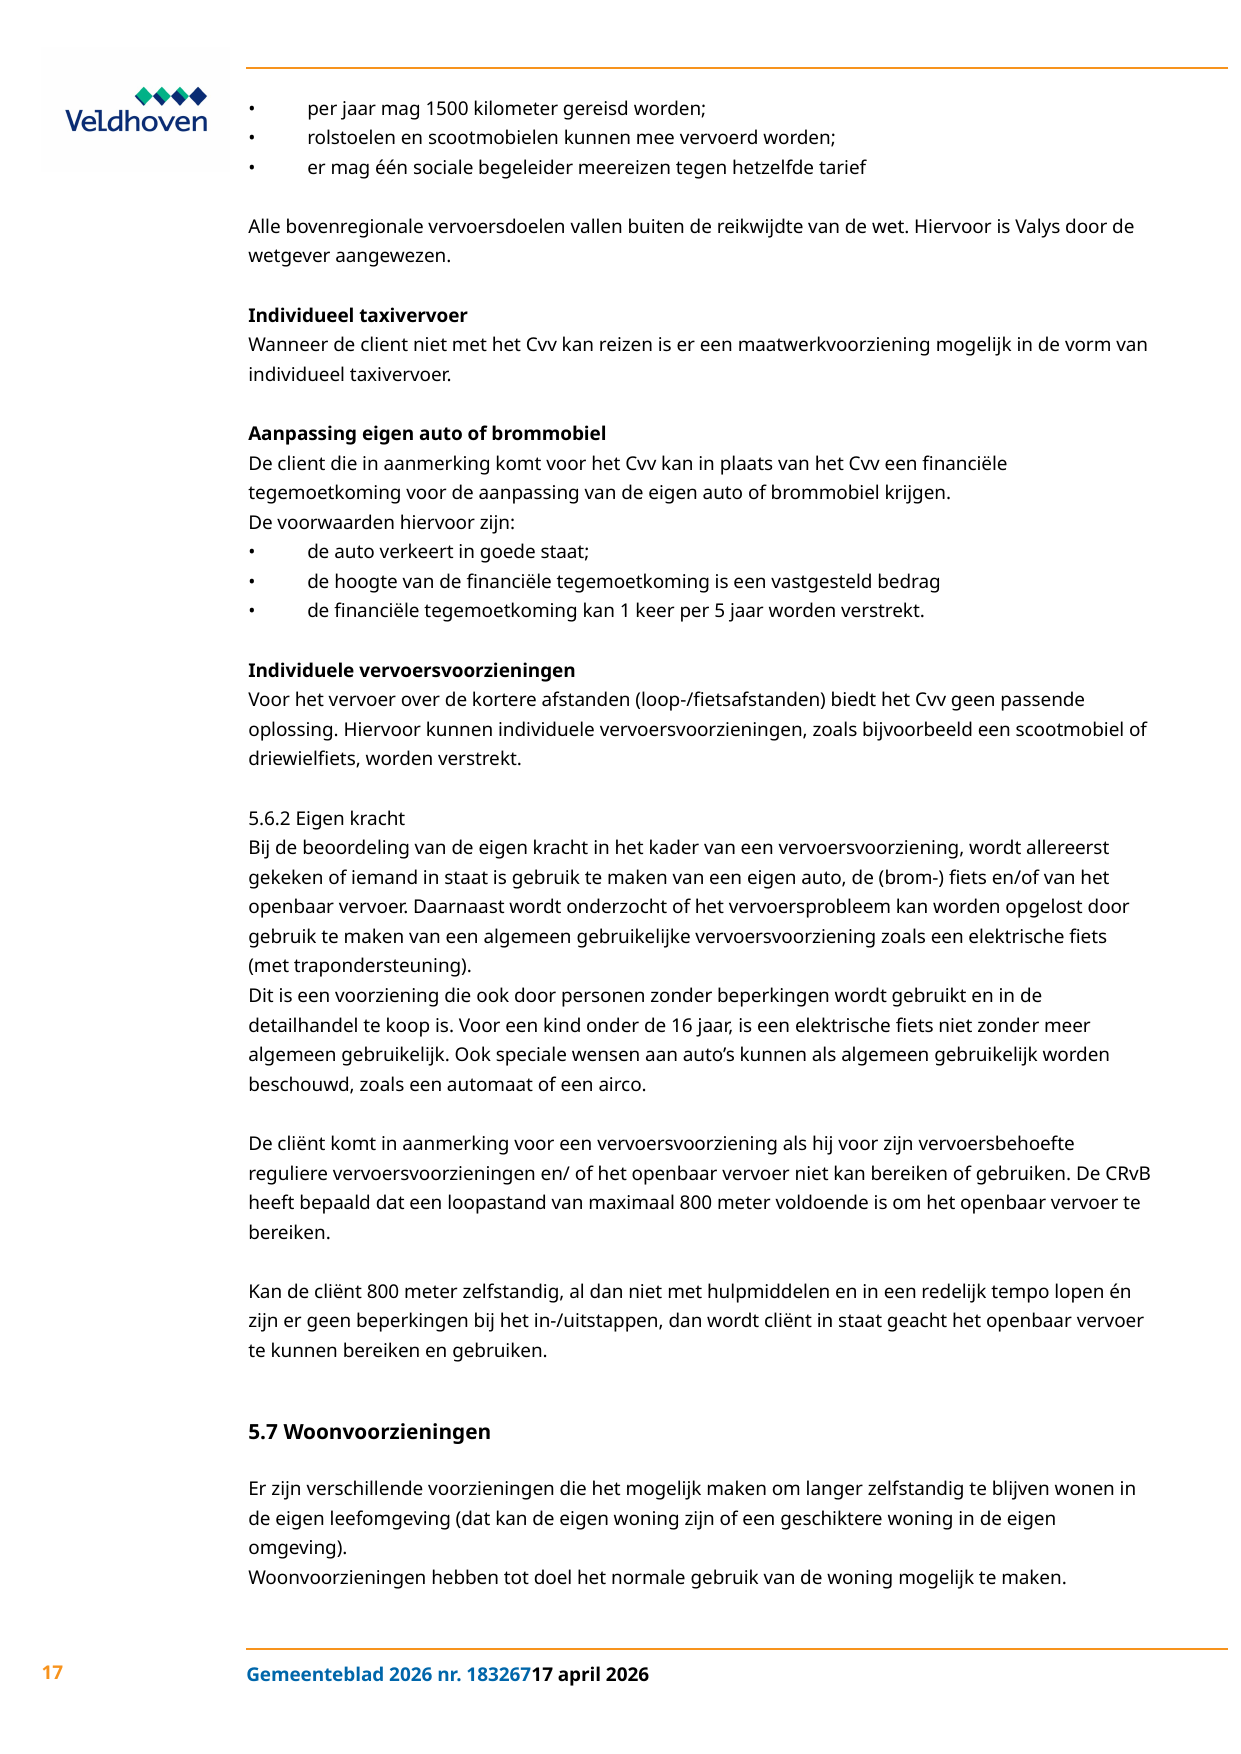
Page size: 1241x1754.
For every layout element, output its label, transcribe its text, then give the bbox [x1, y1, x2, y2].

picture [41, 47, 231, 172]
text Dit is een voorziening die ook door personen zonder beperkingen wordt gebruikt en in de detailhandel te koop is. Voor een kind onder de 16 jaar, is een elektrische fiets niet zonder meer algemeen gebruikelijk. Ook speciale wensen aan auto’s kunnen als algemeen gebruikelijk worden beschouwd, zoals een automaat of een airco. [248, 982, 1152, 1097]
text Kan de cliënt 800 meter zelfstandig, al dan niet met hulpmiddelen en in een redelijk tempo lopen én zijn er geen beperkingen bij het in-/uitstappen, dan wordt cliënt in staat geacht het openbaar vervoer te kunnen bereiken en gebruiken. [248, 1278, 1152, 1363]
list per jaar mag 1500 kilometer gereisd worden; [248, 95, 1152, 121]
text Individueel taxivervoer [248, 302, 1152, 328]
list de hoogte van de financiële tegemoetkoming is een vastgesteld bedrag [248, 568, 1152, 594]
list de auto verkeert in goede staat; [248, 538, 1152, 564]
text Voor het vervoer over de kortere afstanden (loop-/fietsafstanden) biedt het Cvv geen passende oplossing. Hiervoor kunnen individuele vervoersvoorzieningen, zoals bijvoorbeeld een scootmobiel of driewielfiets, worden verstrekt. [248, 686, 1152, 771]
text De cliënt komt in aanmerking voor een vervoersvoorziening als hij voor zijn vervoersbehoefte reguliere vervoersvoorzieningen en/ of het openbaar vervoer niet kan bereiken of gebruiken. De CRvB heeft bepaald dat een loopastand van maximaal 800 meter voldoende is om het openbaar vervoer te bereiken. [248, 1130, 1152, 1245]
text Individuele vervoersvoorzieningen [248, 657, 1152, 683]
text Aanpassing eigen auto of brommobiel [248, 420, 1152, 446]
text 5.6.2 Eigen kracht [248, 805, 1152, 831]
text Wanneer de client niet met het Cvv kan reizen is er een maatwerkvoorziening mogelijk in de vorm van individueel taxivervoer. [248, 331, 1152, 387]
text Bij de beoordeling van de eigen kracht in het kader van een vervoersvoorziening, wordt allereerst gekeken of iemand in staat is gebruik te maken van een eigen auto, de (brom-) fiets en/of van het openbaar vervoer. Daarnaast wordt onderzocht of het vervoersprobleem kan worden opgelost door gebruik te maken van een algemeen gebruikelijke vervoersvoorziening zoals een elektrische fiets (met trapondersteuning). [248, 834, 1152, 978]
text Woonvoorzieningen hebben tot doel het normale gebruik van de woning mogelijk te maken. [248, 1564, 1152, 1590]
text Er zijn verschillende voorzieningen die het mogelijk maken om langer zelfstandig te blijven wonen in de eigen leefomgeving (dat kan de eigen woning zijn of een geschiktere woning in de eigen omgeving). [248, 1475, 1152, 1560]
text De client die in aanmerking komt voor het Cvv kan in plaats van het Cvv een financiële tegemoetkoming voor de aanpassing van de eigen auto of brommobiel krijgen. [248, 450, 1152, 505]
text De voorwaarden hiervoor zijn: [248, 509, 1152, 535]
text Alle bovenregionale vervoersdoelen vallen buiten de reikwijdte van de wet. Hiervoor is Valys door de wetgever aangewezen. [248, 213, 1152, 268]
list rolstoelen en scootmobielen kunnen mee vervoerd worden; [248, 124, 1152, 150]
list er mag één sociale begeleider meereizen tegen hetzelfde tarief [248, 154, 1152, 180]
text 5.7 Woonvoorzieningen [248, 1417, 1152, 1446]
list de financiële tegemoetkoming kan 1 keer per 5 jaar worden verstrekt. [248, 598, 1152, 623]
